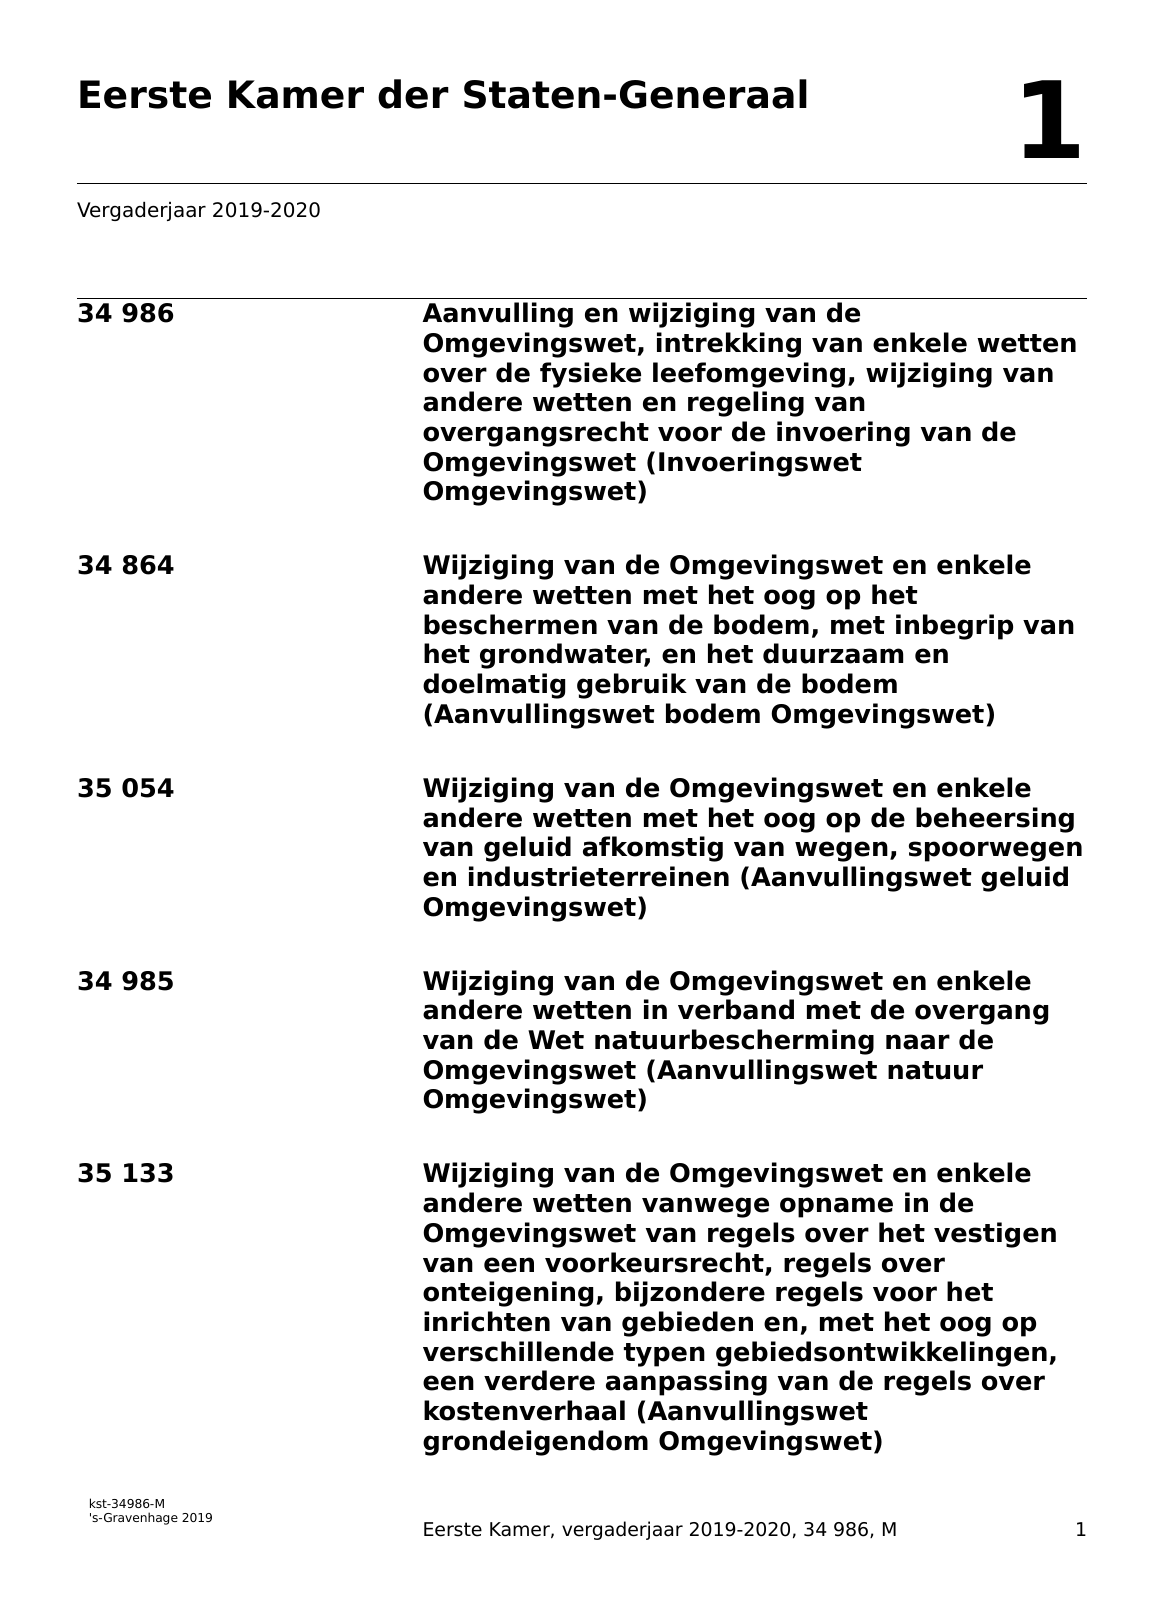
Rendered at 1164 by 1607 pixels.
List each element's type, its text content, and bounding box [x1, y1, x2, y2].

table_header Eerste Kamer der Staten-Generaal [77, 59, 886, 183]
subtitle 34 864 Wijziging van de Omgevingswet en enkele andere wetten met het oog op het beschermen van de bodem, met inbegrip van het grondwater, en het duurzaam en doelmatig gebruik van de bodem (Aanvullingswet bodem Omgevingswet) [77, 551, 1087, 729]
table_cell Vergaderjaar 2019-2020 [77, 184, 1087, 298]
text kst-34986-M [88, 1497, 323, 1511]
text 's-Gravenhage 2019 [88, 1511, 323, 1525]
subtitle 35 133 Wijziging van de Omgevingswet en enkele andere wetten vanwege opname in de Omgevingswet van regels over het vestigen van een voorkeursrecht, regels over onteigening, bijzondere regels voor het inrichten van gebieden en, met het oog op verschillende typen gebiedsontwikkelingen, een verdere aanpassing van de regels over kostenverhaal (Aanvullingswet grondeigendom Omgevingswet) [77, 1159, 1087, 1456]
subtitle 35 054 Wijziging van de Omgevingswet en enkele andere wetten met het oog op de beheersing van geluid afkomstig van wegen, spoorwegen en industrieterreinen (Aanvullingswet geluid Omgevingswet) [77, 774, 1087, 922]
table_header 1 [886, 59, 1087, 183]
subtitle 34 986 Aanvulling en wijziging van de Omgevingswet, intrekking van enkele wetten over de fysieke leefomgeving, wijziging van andere wetten en regeling van overgangsrecht voor de invoering van de Omgevingswet (Invoeringswet Omgevingswet) [77, 299, 1087, 507]
subtitle 34 985 Wijziging van de Omgevingswet en enkele andere wetten in verband met de overgang van de Wet natuurbescherming naar de Omgevingswet (Aanvullingswet natuur Omgevingswet) [77, 966, 1087, 1115]
